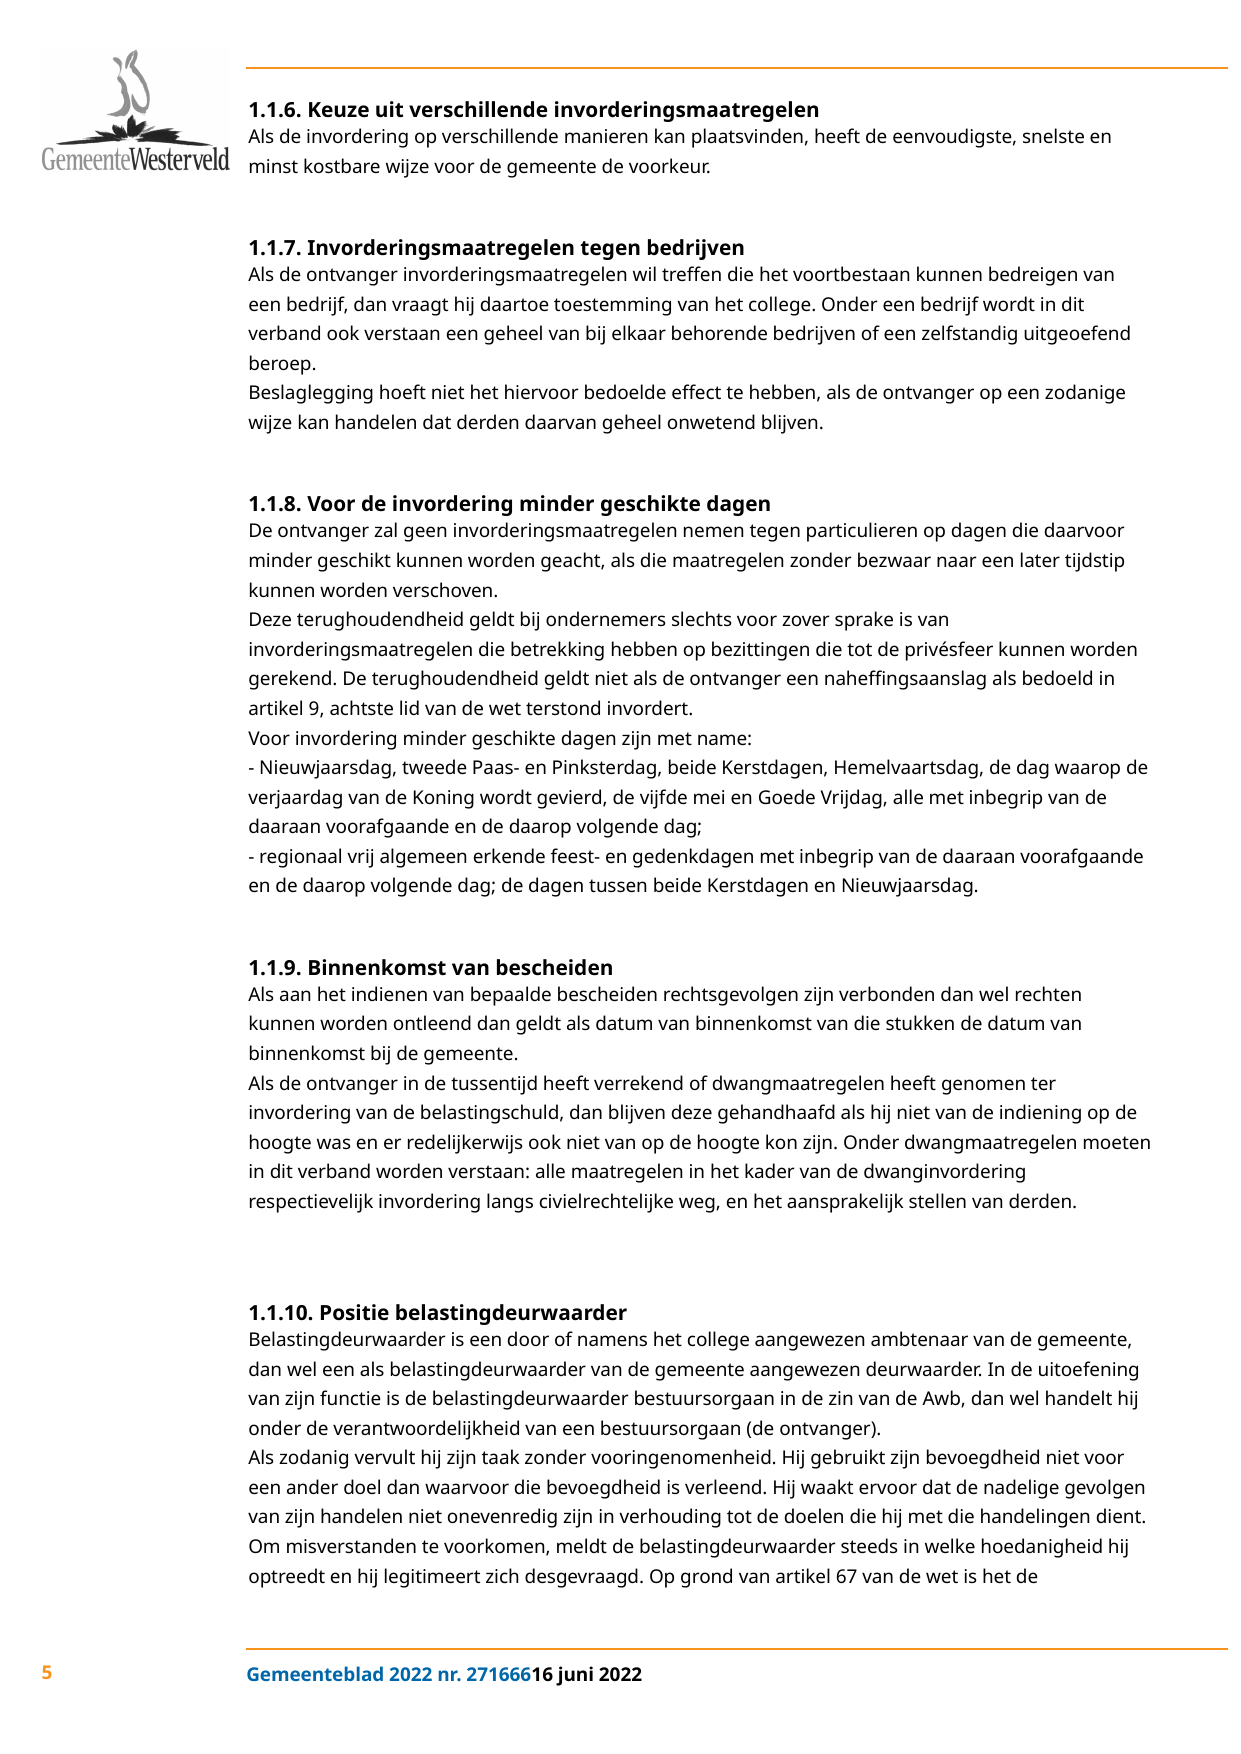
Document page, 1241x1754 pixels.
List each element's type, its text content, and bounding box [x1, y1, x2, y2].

text Deze terughoudendheid geldt bij ondernemers slechts voor zover sprake is van invorderingsmaatregelen die betrekking hebben op bezittingen die tot de privésfeer kunnen worden gerekend. De terughoudendheid geldt niet als de ontvanger een naheffingsaanslag als bedoeld in artikel 9, achtste lid van de wet terstond invordert. [248, 606, 1152, 721]
text Als de ontvanger in de tussentijd heeft verrekend of dwangmaatregelen heeft genomen ter invordering van de belastingschuld, dan blijven deze gehandhaafd als hij niet van de indiening op de hoogte was en er redelijkerwijs ook niet van op de hoogte kon zijn. Onder dwangmaatregelen moeten in dit verband worden verstaan: alle maatregelen in het kader van de dwanginvordering respectievelijk invordering langs civielrechtelijke weg, en het aansprakelijk stellen van derden. [248, 1070, 1152, 1214]
text Als zodanig vervult hij zijn taak zonder vooringenomenheid. Hij gebruikt zijn bevoegdheid niet voor een ander doel dan waarvoor die bevoegdheid is verleend. Hij waakt ervoor dat de nadelige gevolgen van zijn handelen niet onevenredig zijn in verhouding tot de doelen die hij met die handelingen dient. [248, 1444, 1152, 1529]
text Als aan het indienen van bepaalde bescheiden rechtsgevolgen zijn verbonden dan wel rechten kunnen worden ontleend dan geldt als datum van binnenkomst van die stukken de datum van binnenkomst bij de gemeente. [248, 981, 1152, 1066]
text 1.1.8. Voor de invordering minder geschikte dagen [248, 489, 1152, 518]
text - Nieuwjaarsdag, tweede Paas- en Pinksterdag, beide Kerstdagen, Hemelvaartsdag, de dag waarop de verjaardag van de Koning wordt gevierd, de vijfde mei en Goede Vrijdag, alle met inbegrip van de daaraan voorafgaande en de daarop volgende dag; [248, 754, 1152, 839]
text Beslaglegging hoeft niet het hiervoor bedoelde effect te hebben, als de ontvanger op een zodanige wijze kan handelen dat derden daarvan geheel onwetend blijven. [248, 379, 1152, 435]
picture [41, 47, 231, 172]
text - regionaal vrij algemeen erkende feest- en gedenkdagen met inbegrip van de daaraan voorafgaande en de daarop volgende dag; de dagen tussen beide Kerstdagen en Nieuwjaarsdag. [248, 843, 1152, 898]
text Belastingdeurwaarder is een door of namens het college aangewezen ambtenaar van de gemeente, dan wel een als belastingdeurwaarder van de gemeente aangewezen deurwaarder. In de uitoefening van zijn functie is de belastingdeurwaarder bestuursorgaan in de zin van de Awb, dan wel handelt hij onder de verantwoordelijkheid van een bestuursorgaan (de ontvanger). [248, 1326, 1152, 1441]
text Om misverstanden te voorkomen, meldt de belastingdeurwaarder steeds in welke hoedanigheid hij optreedt en hij legitimeert zich desgevraagd. Op grond van artikel 67 van de wet is het de [248, 1533, 1152, 1588]
text Als de ontvanger invorderingsmaatregelen wil treffen die het voortbestaan kunnen bedreigen van een bedrijf, dan vraagt hij daartoe toestemming van het college. Onder een bedrijf wordt in dit verband ook verstaan een geheel van bij elkaar behorende bedrijven of een zelfstandig uitgeoefend beroep. [248, 261, 1152, 376]
text 1.1.6. Keuze uit verschillende invorderingsmaatregelen [248, 95, 1152, 123]
text 1.1.9. Binnenkomst van bescheiden [248, 953, 1152, 981]
text 1.1.7. Invorderingsmaatregelen tegen bedrijven [248, 233, 1152, 261]
text De ontvanger zal geen invorderingsmaatregelen nemen tegen particulieren op dagen die daarvoor minder geschikt kunnen worden geacht, als die maatregelen zonder bezwaar naar een later tijdstip kunnen worden verschoven. [248, 518, 1152, 602]
text Voor invordering minder geschikte dagen zijn met name: [248, 725, 1152, 750]
text Als de invordering op verschillende manieren kan plaatsvinden, heeft de eenvoudigste, snelste en minst kostbare wijze voor de gemeente de voorkeur. [248, 123, 1152, 178]
text 1.1.10. Positie belastingdeurwaarder [248, 1298, 1152, 1326]
